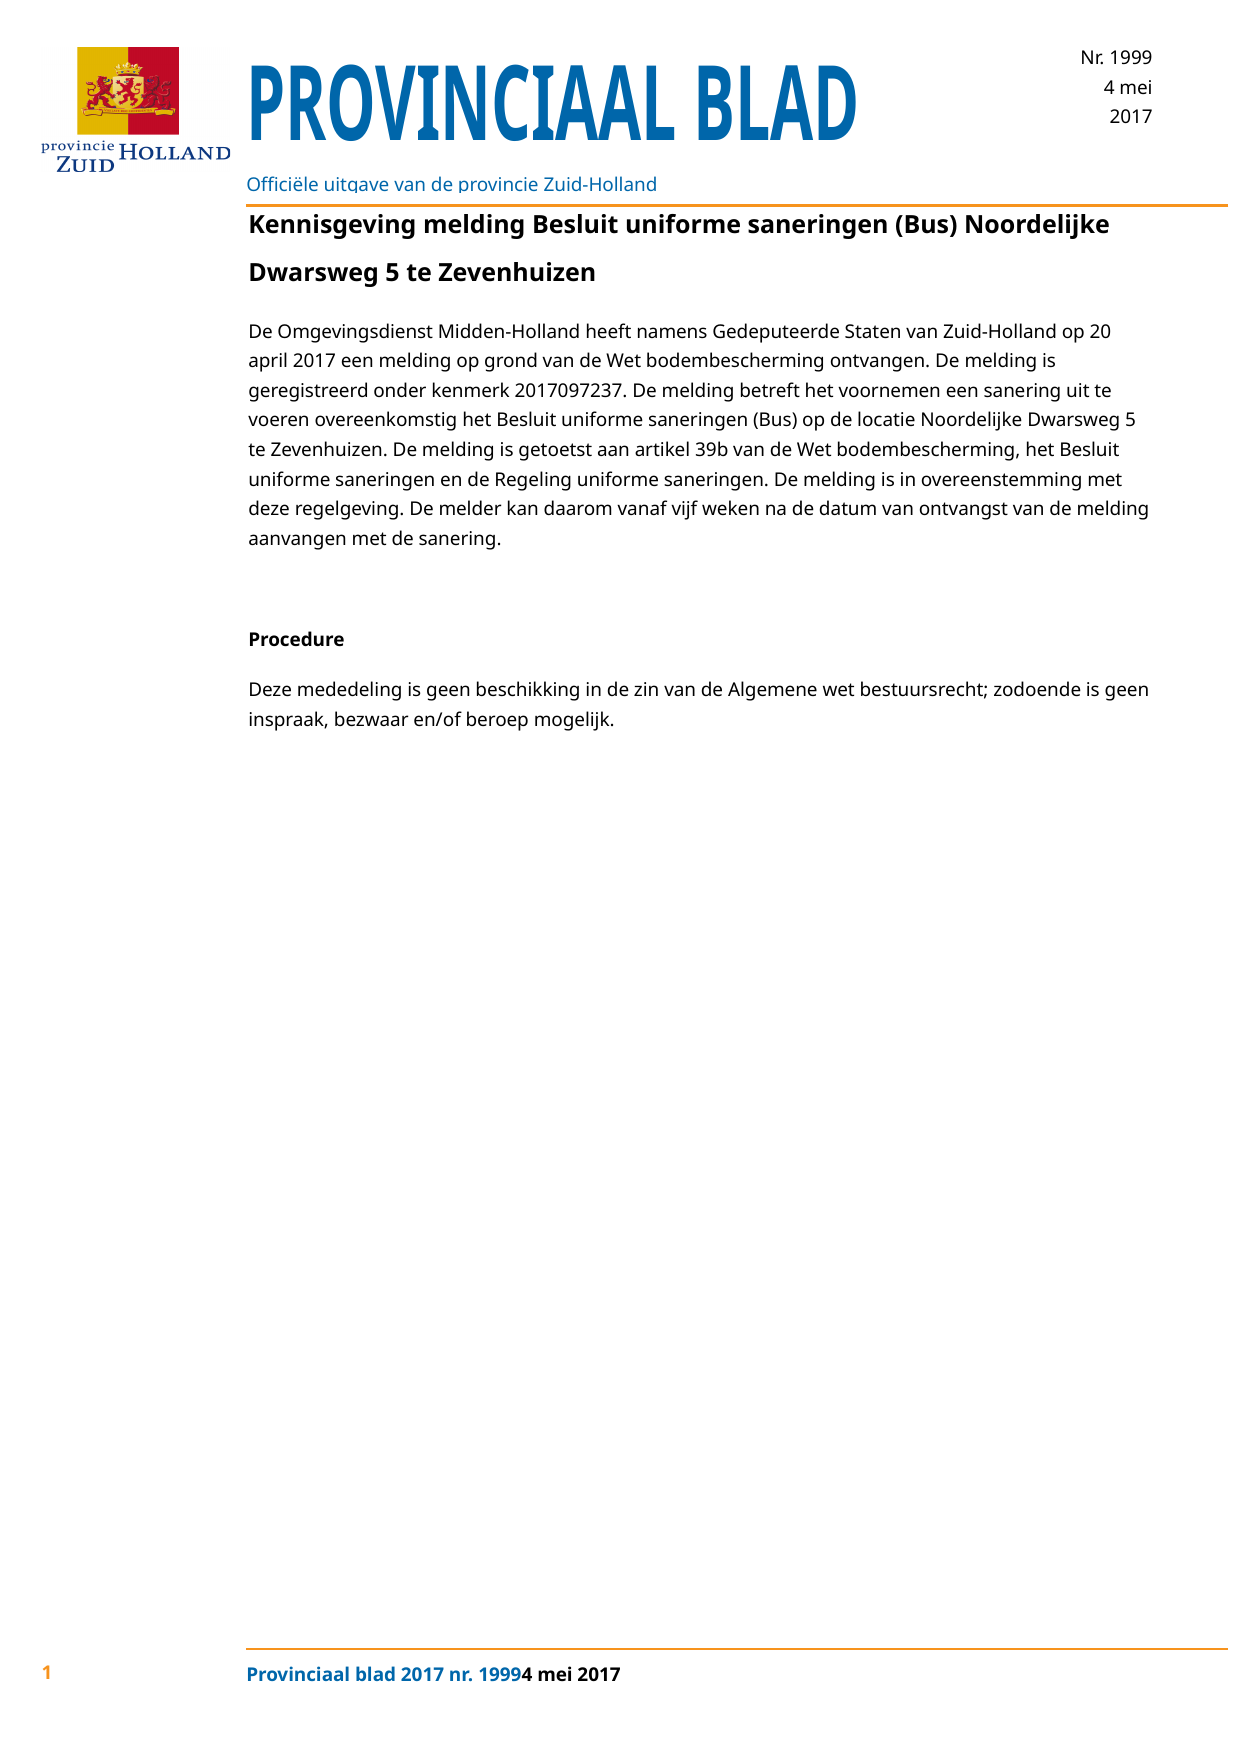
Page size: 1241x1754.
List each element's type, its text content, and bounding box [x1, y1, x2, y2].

picture [41, 47, 231, 172]
text Kennisgeving melding Besluit uniforme saneringen (Bus) Noordelijke Dwarsweg 5 te Zevenhuizen [248, 207, 1152, 288]
text De Omgevingsdienst Midden-Holland heeft namens Gedeputeerde Staten van Zuid-Holland op 20 april 2017 een melding op grond van de Wet bodembescherming ontvangen. De melding is geregistreerd onder kenmerk 2017097237. De melding betreft het voornemen een sanering uit te voeren overeenkomstig het Besluit uniforme saneringen (Bus) op de locatie Noordelijke Dwarsweg 5 te Zevenhuizen. De melding is getoetst aan artikel 39b van de Wet bodembescherming, het Besluit uniforme saneringen en de Regeling uniforme saneringen. De melding is in overeenstemming met deze regelgeving. De melder kan daarom vanaf vijf weken na de datum van ontvangst van de melding aanvangen met de sanering. [248, 318, 1152, 551]
text Deze mededeling is geen beschikking in de zin van de Algemene wet bestuursrecht; zodoende is geen inspraak, bezwaar en/of beroep mogelijk. [248, 676, 1152, 732]
text Procedure [248, 626, 1152, 652]
